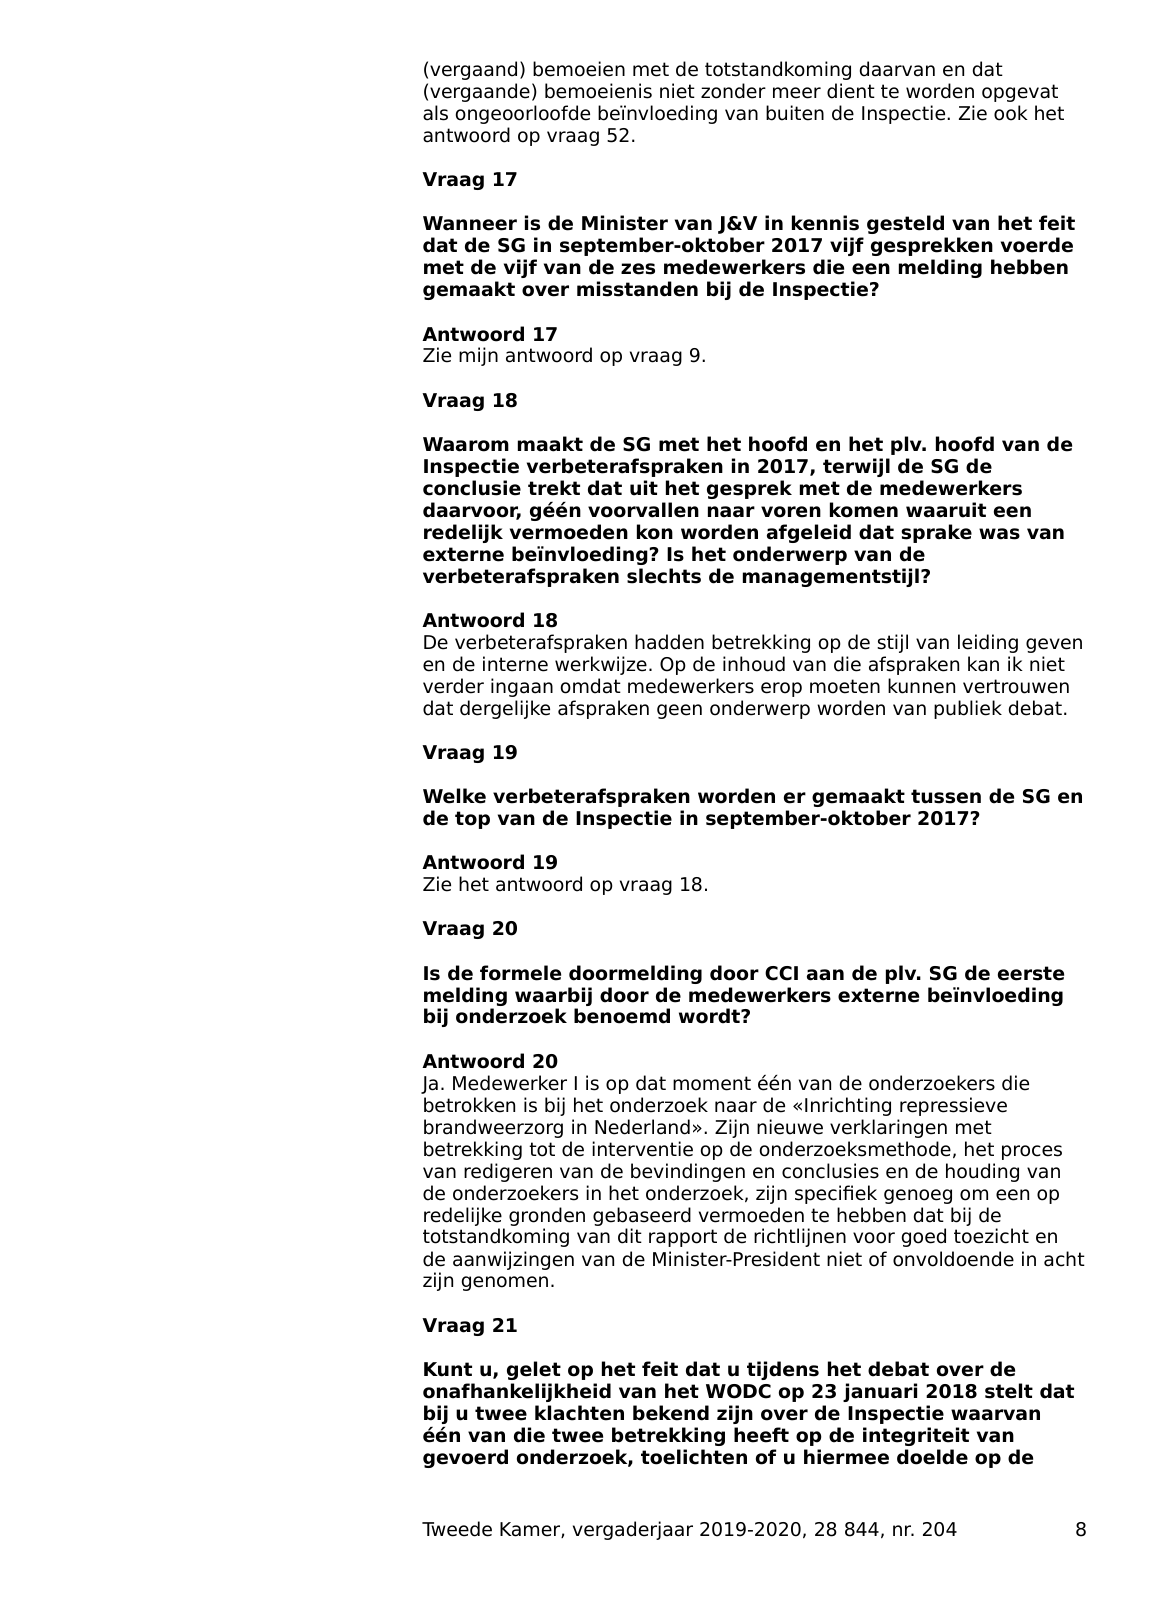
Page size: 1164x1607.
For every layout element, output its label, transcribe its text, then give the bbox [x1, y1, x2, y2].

subtitle Vraag 17 [422, 169, 1087, 191]
text Welke verbeterafspraken worden er gemaakt tussen de SG en de top van de Inspectie in september-oktober 2017? [422, 786, 1087, 830]
subtitle Antwoord 19 [422, 852, 1087, 874]
subtitle Vraag 19 [422, 742, 1087, 764]
subtitle Antwoord 17 [422, 323, 1087, 345]
subtitle Antwoord 20 [422, 1051, 1087, 1073]
text Kunt u, gelet op het feit dat u tijdens het debat over de onafhankelijkheid van het WODC op 23 januari 2018 stelt dat bij u twee klachten bekend zijn over de Inspectie waarvan één van die twee betrekking heeft op de integriteit van gevoerd onderzoek, toelichten of u hiermee doelde op de [422, 1359, 1087, 1469]
subtitle Antwoord 18 [422, 610, 1087, 632]
text Is de formele doormelding door CCI aan de plv. SG de eerste melding waarbij door de medewerkers externe beïnvloeding bij onderzoek benoemd wordt? [422, 962, 1087, 1028]
text Zie mijn antwoord op vraag 9. [422, 345, 1087, 367]
text Zie het antwoord op vraag 18. [422, 874, 1087, 896]
text Wanneer is de Minister van J&V in kennis gesteld van het feit dat de SG in september-oktober 2017 vijf gesprekken voerde met de vijf van de zes medewerkers die een melding hebben gemaakt over misstanden bij de Inspectie? [422, 213, 1087, 301]
text Ja. Medewerker I is op dat moment één van de onderzoekers die betrokken is bij het onderzoek naar de «Inrichting repressieve brandweerzorg in Nederland». Zijn nieuwe verklaringen met betrekking tot de interventie op de onderzoeksmethode, het proces van redigeren van de bevindingen en conclusies en de houding van de onderzoekers in het onderzoek, zijn specifiek genoeg om een op redelijke gronden gebaseerd vermoeden te hebben dat bij de totstandkoming van dit rapport de richtlijnen voor goed toezicht en de aanwijzingen van de Minister-President niet of onvoldoende in acht zijn genomen. [422, 1073, 1087, 1292]
subtitle Vraag 18 [422, 389, 1087, 412]
text (vergaand) bemoeien met de totstandkoming daarvan en dat (vergaande) bemoeienis niet zonder meer dient te worden opgevat als ongeoorloofde beïnvloeding van buiten de Inspectie. Zie ook het antwoord op vraag 52. [422, 59, 1087, 147]
text De verbeterafspraken hadden betrekking op de stijl van leiding geven en de interne werkwijze. Op de inhoud van die afspraken kan ik niet verder ingaan omdat medewerkers erop moeten kunnen vertrouwen dat dergelijke afspraken geen onderwerp worden van publiek debat. [422, 632, 1087, 720]
subtitle Vraag 20 [422, 918, 1087, 940]
subtitle Vraag 21 [422, 1314, 1087, 1337]
text Waarom maakt de SG met het hoofd en het plv. hoofd van de Inspectie verbeterafspraken in 2017, terwijl de SG de conclusie trekt dat uit het gesprek met de medewerkers daarvoor, géén voorvallen naar voren komen waaruit een redelijk vermoeden kon worden afgeleid dat sprake was van externe beïnvloeding? Is het onderwerp van de verbeterafspraken slechts de managementstijl? [422, 434, 1087, 588]
